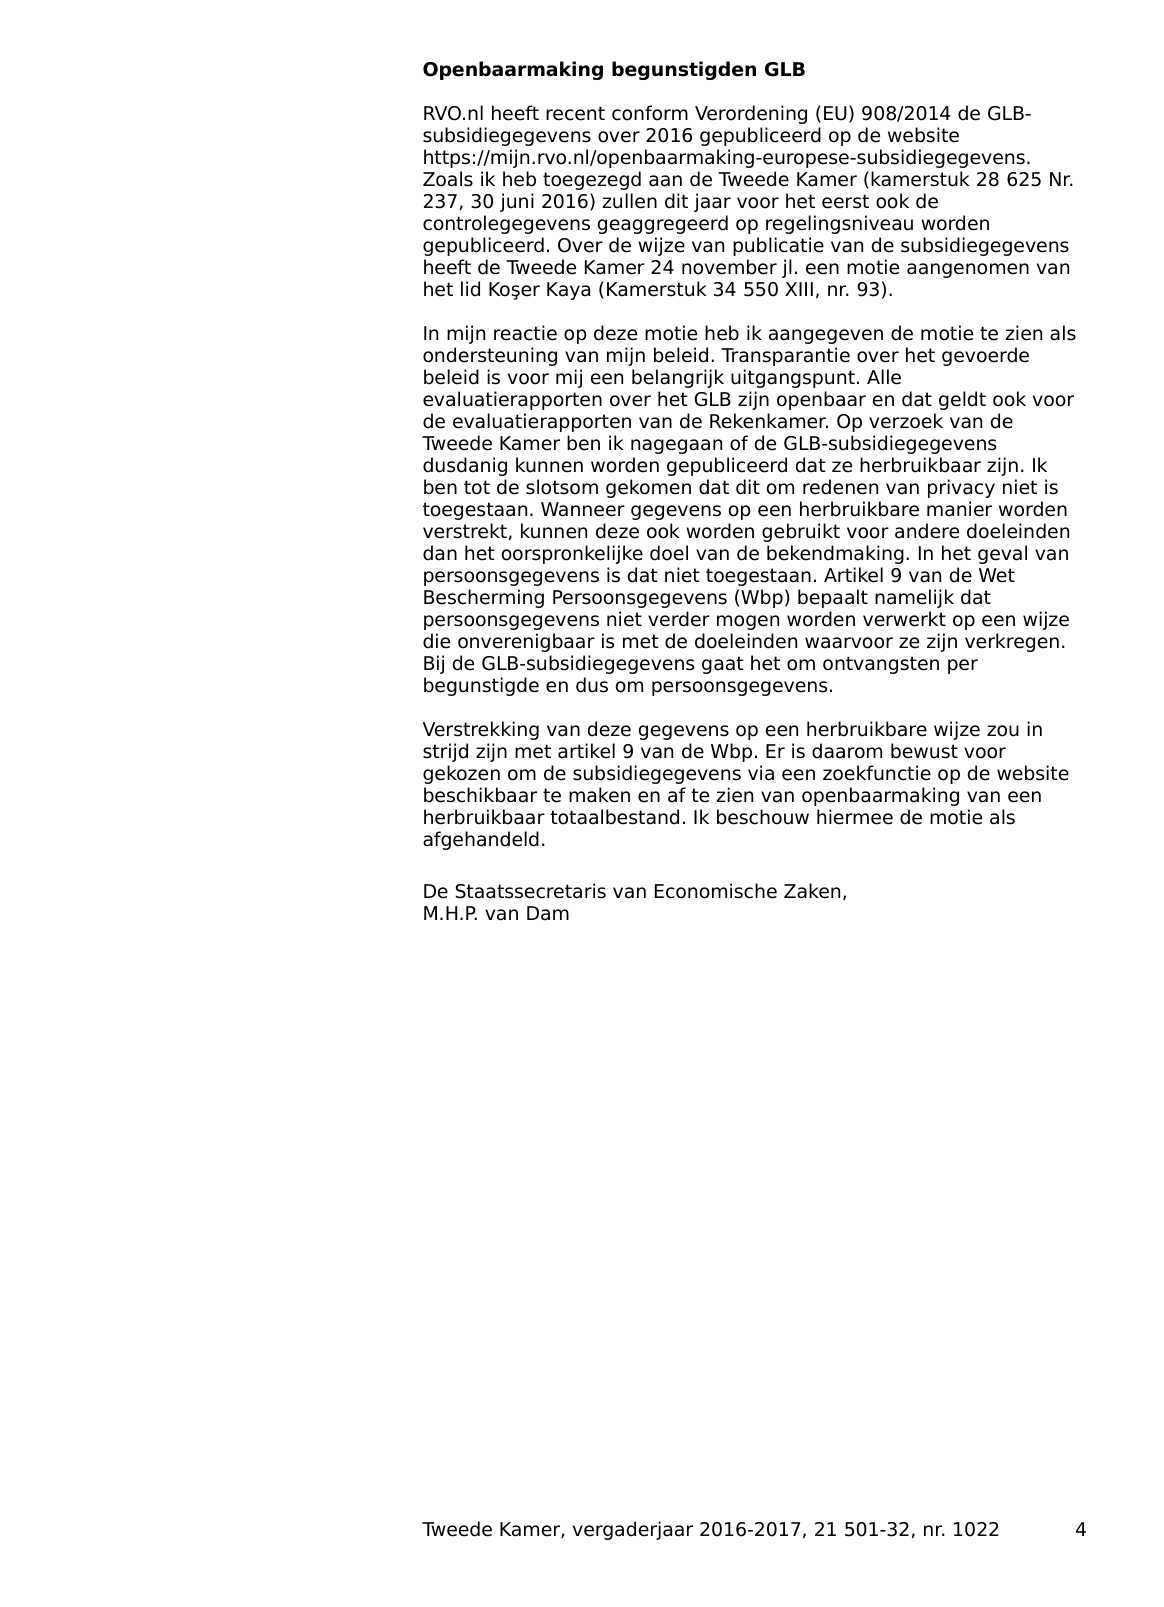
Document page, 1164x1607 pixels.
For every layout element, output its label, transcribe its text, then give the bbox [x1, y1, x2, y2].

text RVO.nl heeft recent conform Verordening (EU) 908/2014 de GLB-subsidiegegevens over 2016 gepubliceerd op de website https://mijn.rvo.nl/openbaarmaking-europese-subsidiegegevens. Zoals ik heb toegezegd aan de Tweede Kamer (kamerstuk 28 625 Nr. 237, 30 juni 2016) zullen dit jaar voor het eerst ook de controlegegevens geaggregeerd op regelingsniveau worden gepubliceerd. Over de wijze van publicatie van de subsidiegegevens heeft de Tweede Kamer 24 november jl. een motie aangenomen van het lid Koşer Kaya (Kamerstuk 34 550 XIII, nr. 93). [422, 103, 1087, 301]
text Verstrekking van deze gegevens op een herbruikbare wijze zou in strijd zijn met artikel 9 van de Wbp. Er is daarom bewust voor gekozen om de subsidiegegevens via een zoekfunctie op de website beschikbaar te maken en af te zien van openbaarmaking van een herbruikbaar totaalbestand. Ik beschouw hiermee de motie als afgehandeld. [422, 719, 1087, 851]
text De Staatssecretaris van Economische Zaken, M.H.P. van Dam [422, 881, 1087, 925]
subtitle Openbaarmaking begunstigden GLB [422, 59, 1087, 81]
text In mijn reactie op deze motie heb ik aangegeven de motie te zien als ondersteuning van mijn beleid. Transparantie over het gevoerde beleid is voor mij een belangrijk uitgangspunt. Alle evaluatierapporten over het GLB zijn openbaar en dat geldt ook voor de evaluatierapporten van de Rekenkamer. Op verzoek van de Tweede Kamer ben ik nagegaan of de GLB-subsidiegegevens dusdanig kunnen worden gepubliceerd dat ze herbruikbaar zijn. Ik ben tot de slotsom gekomen dat dit om redenen van privacy niet is toegestaan. Wanneer gegevens op een herbruikbare manier worden verstrekt, kunnen deze ook worden gebruikt voor andere doeleinden dan het oorspronkelijke doel van de bekendmaking. In het geval van persoonsgegevens is dat niet toegestaan. Artikel 9 van de Wet Bescherming Persoonsgegevens (Wbp) bepaalt namelijk dat persoonsgegevens niet verder mogen worden verwerkt op een wijze die onverenigbaar is met de doeleinden waarvoor ze zijn verkregen. Bij de GLB-subsidiegegevens gaat het om ontvangsten per begunstigde en dus om persoonsgegevens. [422, 323, 1087, 697]
